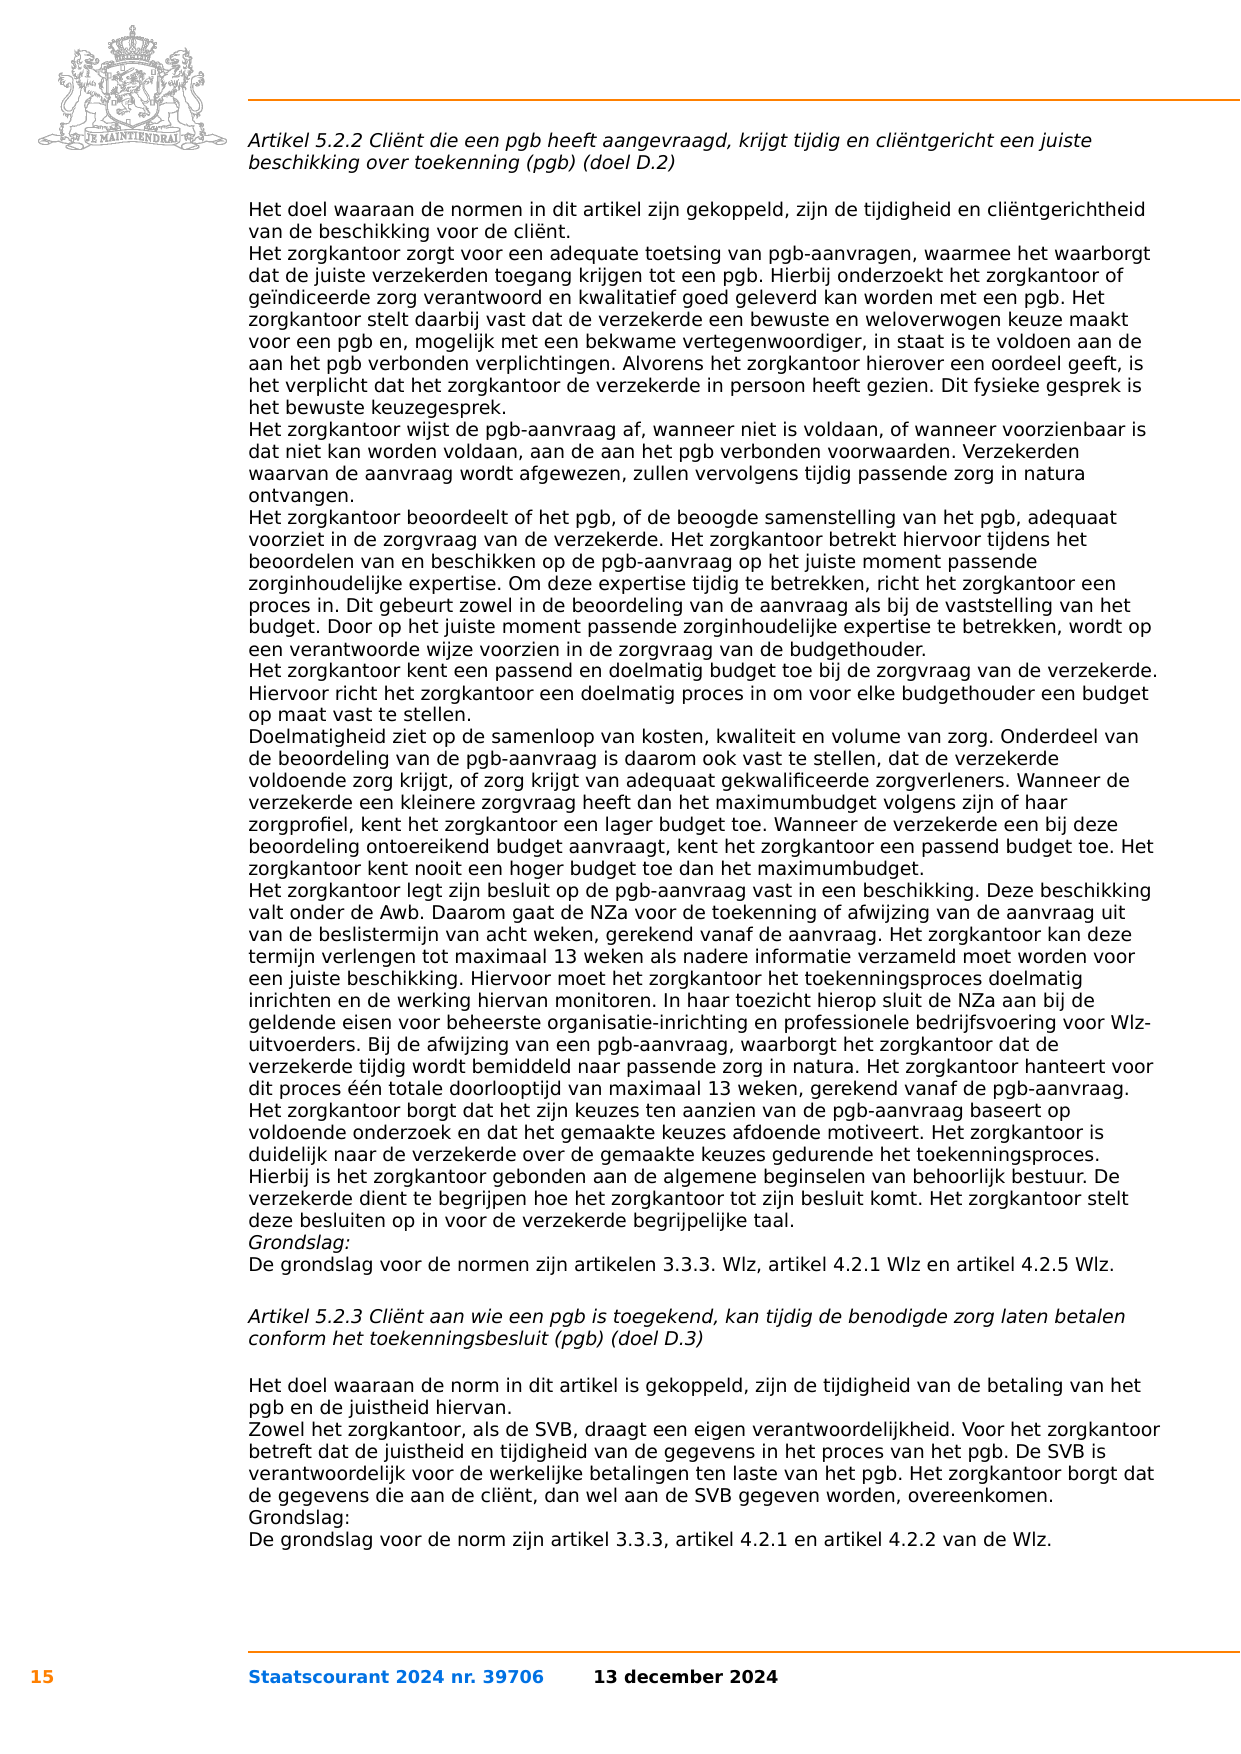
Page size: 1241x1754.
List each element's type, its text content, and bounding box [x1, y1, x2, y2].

text Het zorgkantoor legt zijn besluit op de pgb-aanvraag vast in een beschikking. Deze beschikking valt onder de Awb. Daarom gaat de NZa voor de toekenning of afwijzing van de aanvraag uit van de beslistermijn van acht weken, gerekend vanaf de aanvraag. Het zorgkantoor kan deze termijn verlengen tot maximaal 13 weken als nadere informatie verzameld moet worden voor een juiste beschikking. Hiervoor moet het zorgkantoor het toekenningsproces doelmatig inrichten en de werking hiervan monitoren. In haar toezicht hierop sluit de NZa aan bij de geldende eisen voor beheerste organisatie-inrichting en professionele bedrijfsvoering voor Wlz-uitvoerders. Bij de afwijzing van een pgb-aanvraag, waarborgt het zorgkantoor dat de verzekerde tijdig wordt bemiddeld naar passende zorg in natura. Het zorgkantoor hanteert voor dit proces één totale doorlooptijd van maximaal 13 weken, gerekend vanaf de pgb-aanvraag. [248, 880, 1163, 1100]
text Het doel waaraan de normen in dit artikel zijn gekoppeld, zijn de tijdigheid en cliëntgerichtheid van de beschikking voor de cliënt. [248, 199, 1163, 243]
text De grondslag voor de norm zijn artikel 3.3.3, artikel 4.2.1 en artikel 4.2.2 van de Wlz. [248, 1529, 1163, 1551]
text Zowel het zorgkantoor, als de SVB, draagt een eigen verantwoordelijkheid. Voor het zorgkantoor betreft dat de juistheid en tijdigheid van de gegevens in het proces van het pgb. De SVB is verantwoordelijk voor de werkelijke betalingen ten laste van het pgb. Het zorgkantoor borgt dat de gegevens die aan de cliënt, dan wel aan de SVB gegeven worden, overeenkomen. [248, 1419, 1163, 1507]
text Het zorgkantoor beoordeelt of het pgb, of de beoogde samenstelling van het pgb, adequaat voorziet in de zorgvraag van de verzekerde. Het zorgkantoor betrekt hiervoor tijdens het beoordelen van en beschikken op de pgb-aanvraag op het juiste moment passende zorginhoudelijke expertise. Om deze expertise tijdig te betrekken, richt het zorgkantoor een proces in. Dit gebeurt zowel in de beoordeling van de aanvraag als bij de vaststelling van het budget. Door op het juiste moment passende zorginhoudelijke expertise te betrekken, wordt op een verantwoorde wijze voorzien in de zorgvraag van de budgethouder. [248, 507, 1163, 660]
text Het doel waaraan de norm in dit artikel is gekoppeld, zijn de tijdigheid van de betaling van het pgb en de juistheid hiervan. [248, 1375, 1163, 1419]
subtitle Artikel 5.2.3 Cliënt aan wie een pgb is toegekend, kan tijdig de benodigde zorg laten betalen conform het toekenningsbesluit (pgb) (doel D.3) [248, 1306, 1163, 1350]
text Het zorgkantoor zorgt voor een adequate toetsing van pgb-aanvragen, waarmee het waarborgt dat de juiste verzekerden toegang krijgen tot een pgb. Hierbij onderzoekt het zorgkantoor of geïndiceerde zorg verantwoord en kwalitatief goed geleverd kan worden met een pgb. Het zorgkantoor stelt daarbij vast dat de verzekerde een bewuste en weloverwogen keuze maakt voor een pgb en, mogelijk met een bekwame vertegenwoordiger, in staat is te voldoen aan de aan het pgb verbonden verplichtingen. Alvorens het zorgkantoor hierover een oordeel geeft, is het verplicht dat het zorgkantoor de verzekerde in persoon heeft gezien. Dit fysieke gesprek is het bewuste keuzegesprek. [248, 243, 1163, 419]
text De grondslag voor de normen zijn artikelen 3.3.3. Wlz, artikel 4.2.1 Wlz en artikel 4.2.5 Wlz. [248, 1254, 1163, 1276]
text Het zorgkantoor kent een passend en doelmatig budget toe bij de zorgvraag van de verzekerde. Hiervoor richt het zorgkantoor een doelmatig proces in om voor elke budgethouder een budget op maat vast te stellen. [248, 660, 1163, 726]
text Het zorgkantoor borgt dat het zijn keuzes ten aanzien van de pgb-aanvraag baseert op voldoende onderzoek en dat het gemaakte keuzes afdoende motiveert. Het zorgkantoor is duidelijk naar de verzekerde over de gemaakte keuzes gedurende het toekenningsproces. Hierbij is het zorgkantoor gebonden aan de algemene beginselen van behoorlijk bestuur. De verzekerde dient te begrijpen hoe het zorgkantoor tot zijn besluit komt. Het zorgkantoor stelt deze besluiten op in voor de verzekerde begrijpelijke taal. [248, 1100, 1163, 1232]
text Grondslag: [248, 1232, 1163, 1254]
text Doelmatigheid ziet op de samenloop van kosten, kwaliteit en volume van zorg. Onderdeel van de beoordeling van de pgb-aanvraag is daarom ook vast te stellen, dat de verzekerde voldoende zorg krijgt, of zorg krijgt van adequaat gekwalificeerde zorgverleners. Wanneer de verzekerde een kleinere zorgvraag heeft dan het maximumbudget volgens zijn of haar zorgprofiel, kent het zorgkantoor een lager budget toe. Wanneer de verzekerde een bij deze beoordeling ontoereikend budget aanvraagt, kent het zorgkantoor een passend budget toe. Het zorgkantoor kent nooit een hoger budget toe dan het maximumbudget. [248, 726, 1163, 880]
subtitle Artikel 5.2.2 Cliënt die een pgb heeft aangevraagd, krijgt tijdig en cliëntgericht een juiste beschikking over toekenning (pgb) (doel D.2) [248, 130, 1163, 174]
text Grondslag: [248, 1507, 1163, 1529]
picture [38, 25, 227, 150]
text Het zorgkantoor wijst de pgb-aanvraag af, wanneer niet is voldaan, of wanneer voorzienbaar is dat niet kan worden voldaan, aan de aan het pgb verbonden voorwaarden. Verzekerden waarvan de aanvraag wordt afgewezen, zullen vervolgens tijdig passende zorg in natura ontvangen. [248, 419, 1163, 507]
